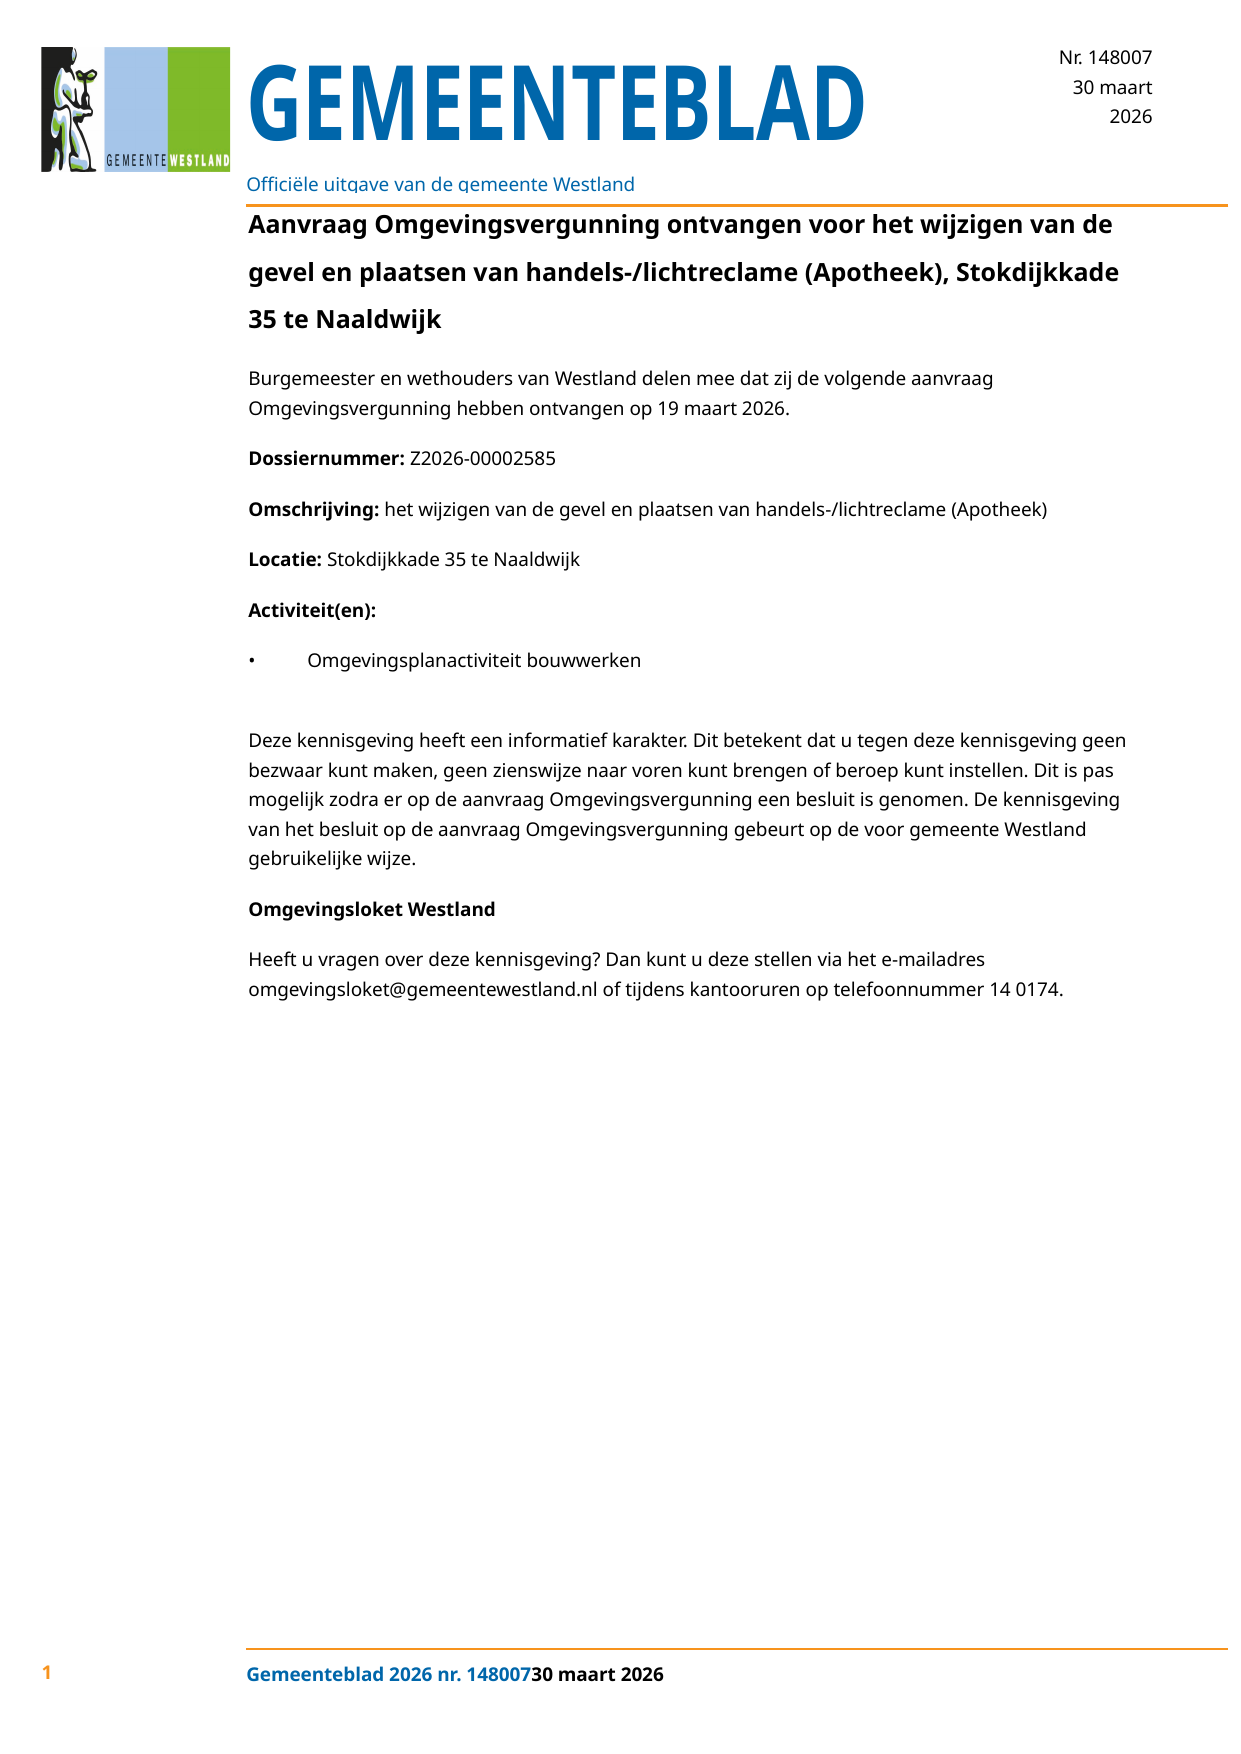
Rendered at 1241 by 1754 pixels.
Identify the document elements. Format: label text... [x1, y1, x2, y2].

picture [41, 47, 231, 172]
text Locatie: Stokdijkkade 35 te Naaldwijk [248, 546, 1152, 572]
list Omgevingsplanactiviteit bouwwerken [248, 647, 1152, 673]
text Heeft u vragen over deze kennisgeving? Dan kunt u deze stellen via het e-mailadres omgevingsloket@gemeentewestland.nl of tijdens kantooruren op telefoonnummer 14 0174. [248, 946, 1152, 1002]
text Deze kennisgeving heeft een informatief karakter. Dit betekent dat u tegen deze kennisgeving geen bezwaar kunt maken, geen zienswijze naar voren kunt brengen of beroep kunt instellen. Dit is pas mogelijk zodra er op de aanvraag Omgevingsvergunning een besluit is genomen. De kennisgeving van het besluit op de aanvraag Omgevingsvergunning gebeurt op de voor gemeente Westland gebruikelijke wijze. [248, 727, 1152, 871]
text Dossiernummer: Z2026-00002585 [248, 446, 1152, 471]
text Activiteit(en): [248, 597, 1152, 622]
text Burgemeester en wethouders van Westland delen mee dat zij de volgende aanvraag Omgevingsvergunning hebben ontvangen op 19 maart 2026. [248, 366, 1152, 421]
text Omschrijving: het wijzigen van de gevel en plaatsen van handels-/lichtreclame (Apotheek) [248, 496, 1152, 522]
text Aanvraag Omgevingsvergunning ontvangen voor het wijzigen van de gevel en plaatsen van handels-/lichtreclame (Apotheek), Stokdijkkade 35 te Naaldwijk [248, 207, 1152, 336]
text Omgevingsloket Westland [248, 896, 1152, 922]
